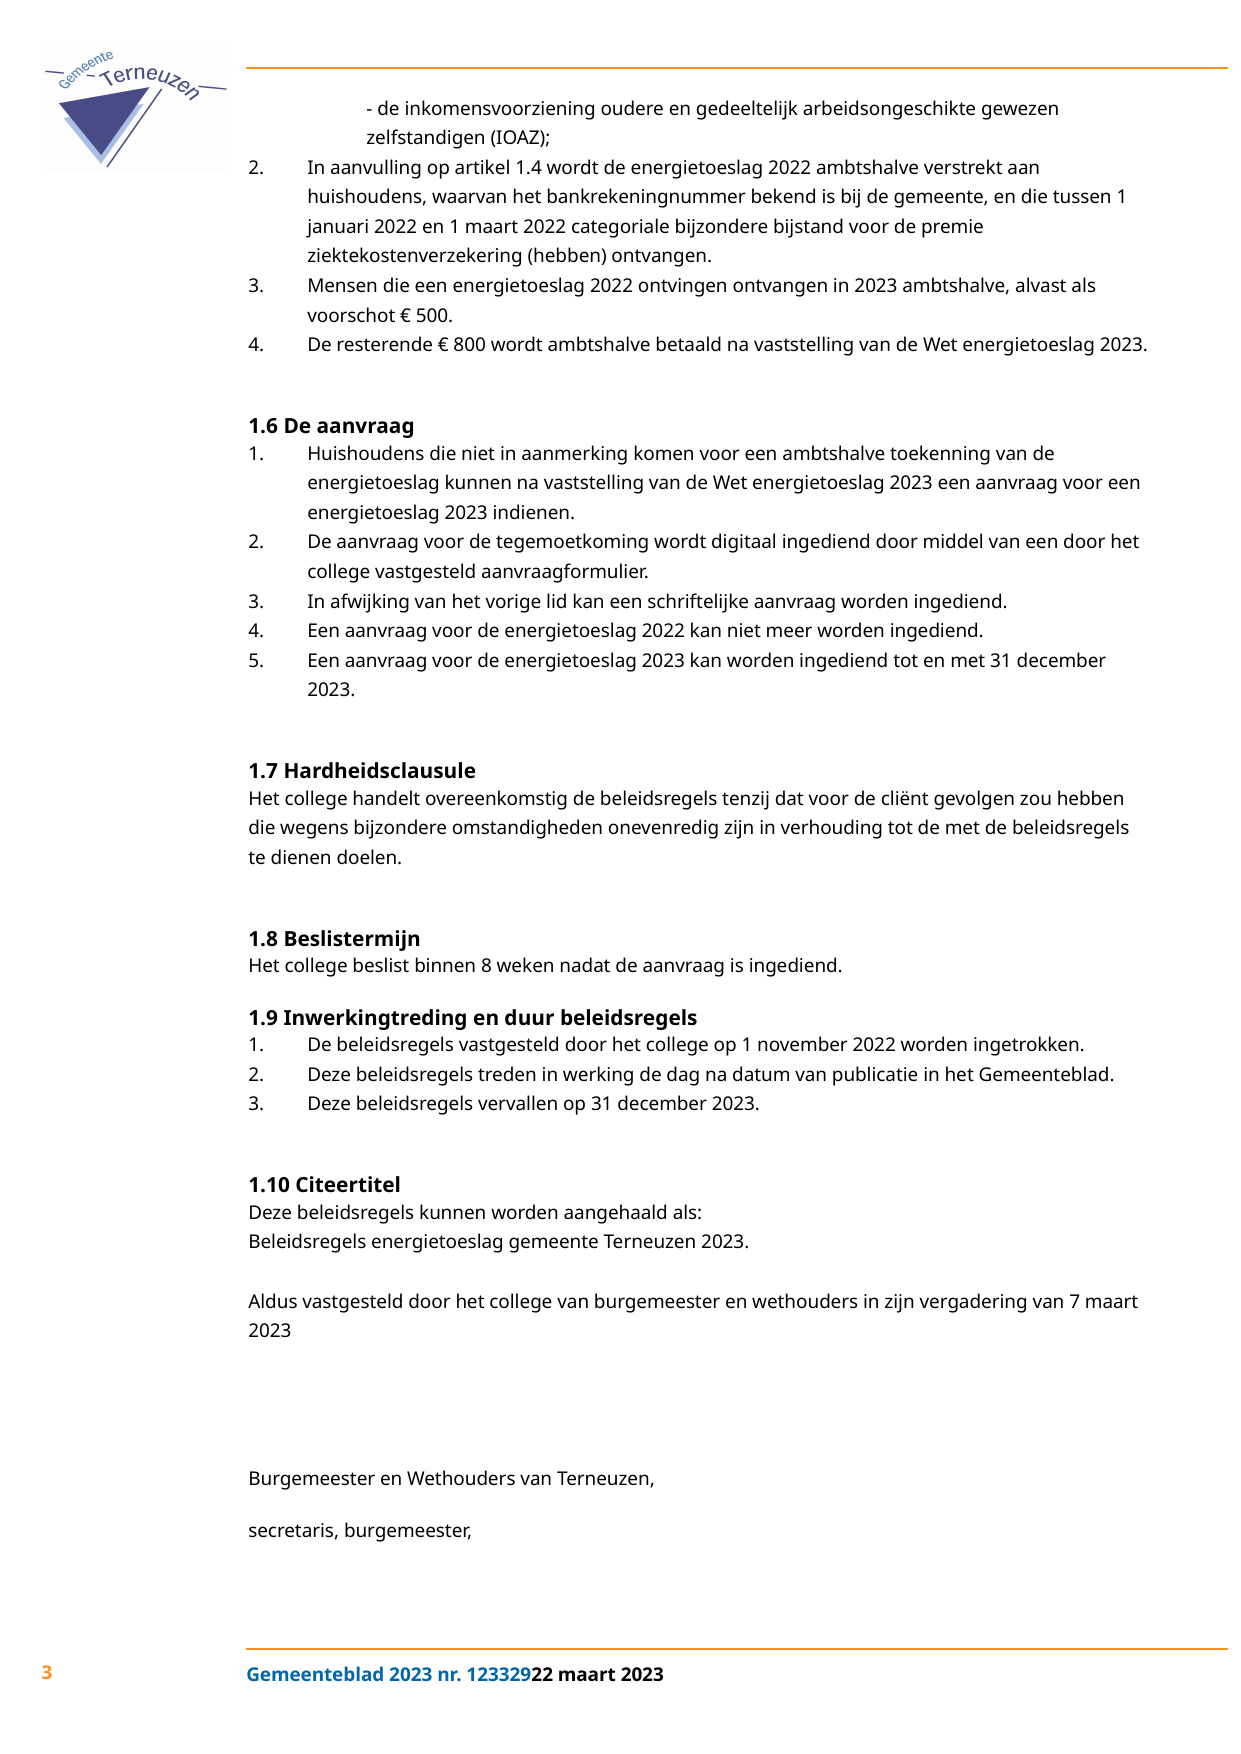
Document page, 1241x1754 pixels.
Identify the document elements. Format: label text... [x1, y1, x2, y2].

picture [41, 47, 231, 172]
list Deze beleidsregels vervallen op 31 december 2023. [248, 1091, 1152, 1116]
list Deze beleidsregels treden in werking de dag na datum van publicatie in het Gemeenteblad. [248, 1061, 1152, 1087]
list De beleidsregels vastgesteld door het college op 1 november 2022 worden ingetrokken. [248, 1031, 1152, 1057]
list Een aanvraag voor de energietoeslag 2022 kan niet meer worden ingediend. [248, 617, 1152, 643]
text Het college beslist binnen 8 weken nadat de aanvraag is ingediend. [248, 953, 1152, 978]
text Burgemeester en Wethouders van Terneuzen, [248, 1465, 1152, 1491]
text 1.10 Citeertitel [248, 1171, 1152, 1199]
text Aldus vastgesteld door het college van burgemeester en wethouders in zijn vergadering van 7 maart 2023 [248, 1288, 1152, 1343]
list In afwijking van het vorige lid kan een schriftelijke aanvraag worden ingediend. [248, 588, 1152, 613]
list In aanvulling op artikel 1.4 wordt de energietoeslag 2022 ambtshalve verstrekt aan huishoudens, waarvan het bankrekeningnummer bekend is bij de gemeente, en die tussen 1 januari 2022 en 1 maart 2022 categoriale bijzondere bijstand voor de premie ziektekostenverzekering (hebben) ontvangen. [248, 154, 1152, 268]
list Een aanvraag voor de energietoeslag 2023 kan worden ingediend tot en met 31 december 2023. [248, 647, 1152, 702]
text 1.6 De aanvraag [248, 411, 1152, 440]
list Huishoudens die niet in aanmerking komen voor een ambtshalve toekenning van de energietoeslag kunnen na vaststelling van de Wet energietoeslag 2023 een aanvraag voor een energietoeslag 2023 indienen. [248, 440, 1152, 525]
list Mensen die een energietoeslag 2022 ontvingen ontvangen in 2023 ambtshalve, alvast als voorschot € 500. [248, 272, 1152, 328]
list - de inkomensvoorziening oudere en gedeeltelijk arbeidsongeschikte gewezen zelfstandigen (IOAZ); [307, 95, 1152, 150]
list De aanvraag voor de tegemoetkoming wordt digitaal ingediend door middel van een door het college vastgesteld aanvraagformulier. [248, 529, 1152, 584]
text 1.8 Beslistermijn [248, 924, 1152, 953]
list De resterende € 800 wordt ambtshalve betaald na vaststelling van de Wet energietoeslag 2023. [248, 331, 1152, 357]
text 1.7 Hardheidsclausule [248, 757, 1152, 785]
text Deze beleidsregels kunnen worden aangehaald als: [248, 1199, 1152, 1225]
text Het college handelt overeenkomstig de beleidsregels tenzij dat voor de cliënt gevolgen zou hebben die wegens bijzondere omstandigheden onevenredig zijn in verhouding tot de met de beleidsregels te dienen doelen. [248, 785, 1152, 870]
text secretaris, burgemeester, [248, 1517, 1152, 1542]
text 1.9 Inwerkingtreding en duur beleidsregels [248, 1003, 1152, 1031]
text Beleidsregels energietoeslag gemeente Terneuzen 2023. [248, 1229, 1152, 1254]
